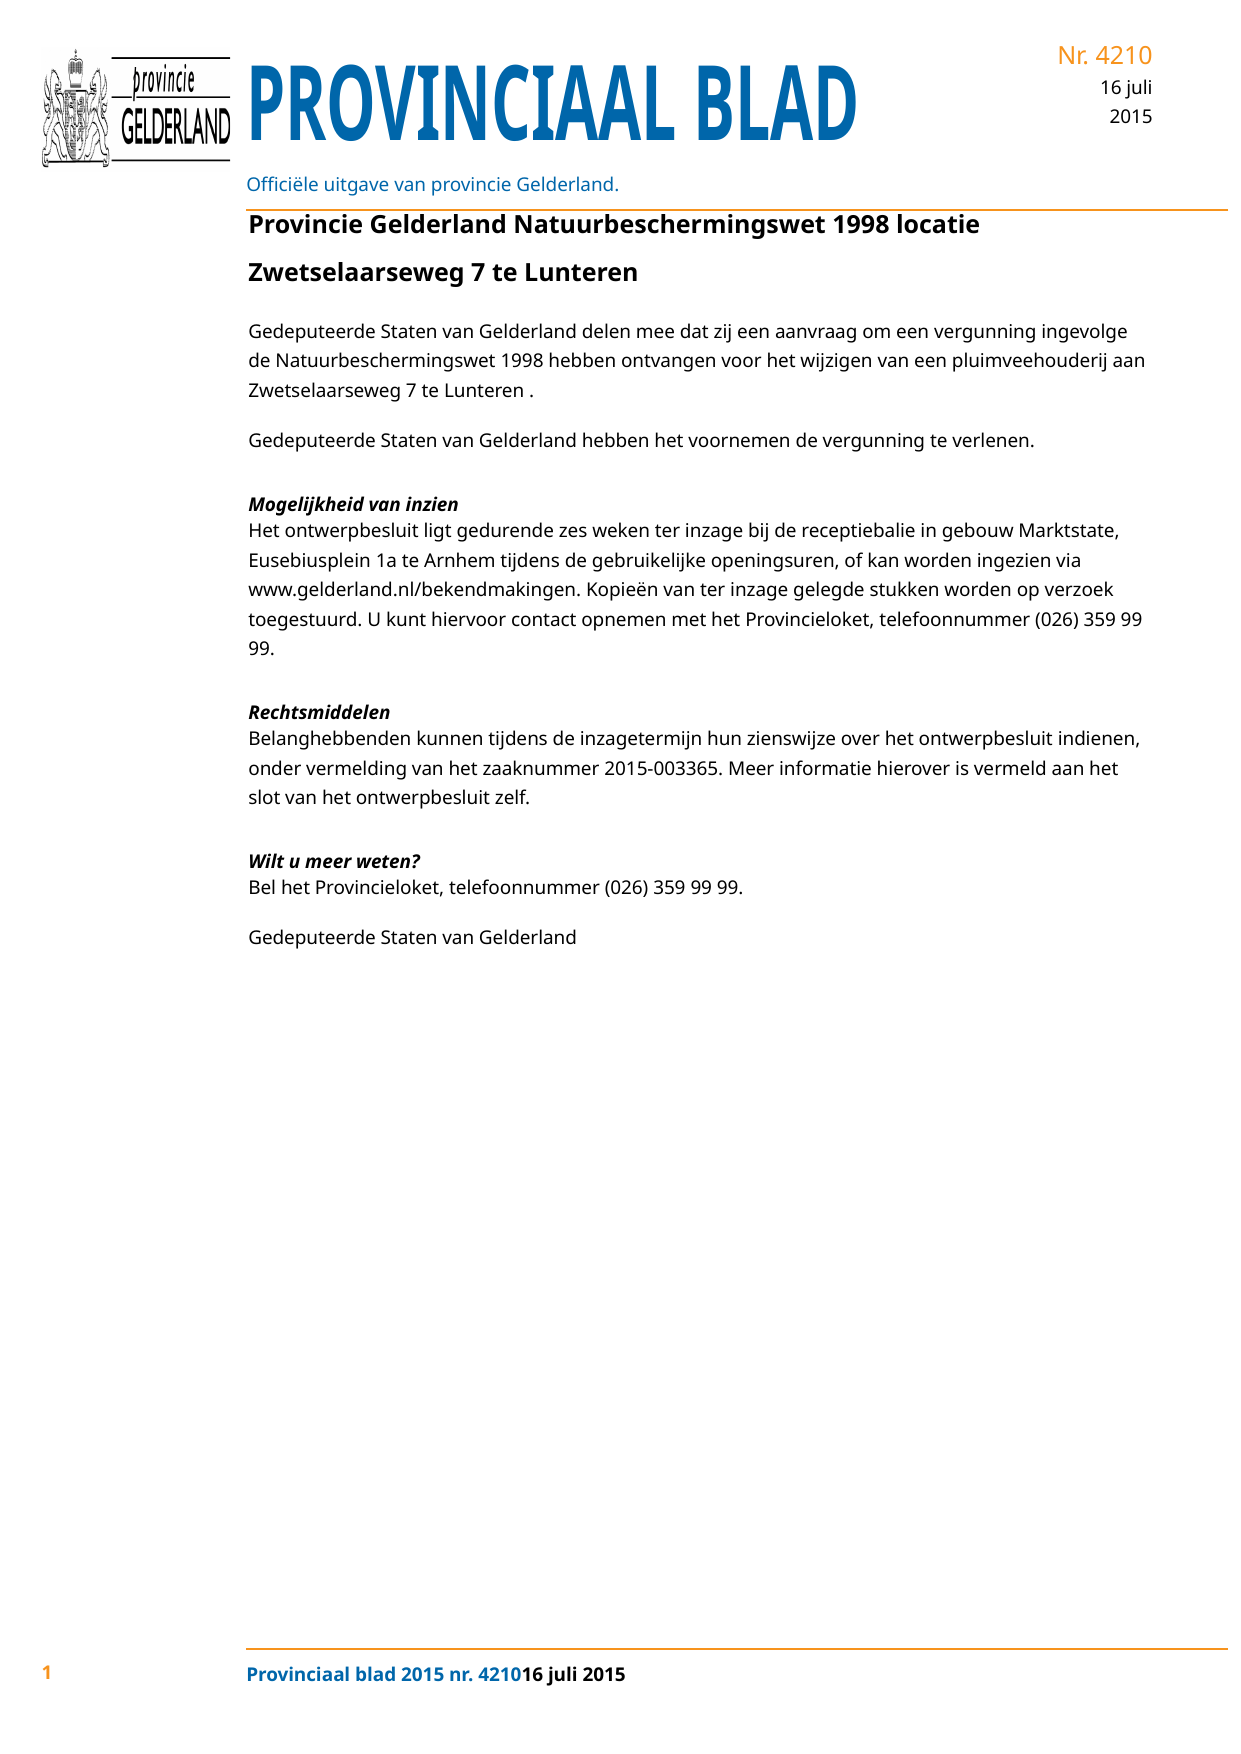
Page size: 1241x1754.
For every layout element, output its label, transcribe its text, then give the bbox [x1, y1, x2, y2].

text Het ontwerpbesluit ligt gedurende zes weken ter inzage bij de receptiebalie in gebouw Marktstate, Eusebiusplein 1a te Arnhem tijdens de gebruikelijke openingsuren, of kan worden ingezien via www.gelderland.nl/bekendmakingen. Kopieën van ter inzage gelegde stukken worden op verzoek toegestuurd. U kunt hiervoor contact opnemen met het Provincieloket, telefoonnummer (026) 359 99 99. [248, 517, 1152, 661]
picture [41, 47, 231, 172]
text Belanghebbenden kunnen tijdens de inzagetermijn hun zienswijze over het ontwerpbesluit indienen, onder vermelding van het zaaknummer 2015-003365. Meer informatie hierover is vermeld aan het slot van het ontwerpbesluit zelf. [248, 725, 1152, 810]
text Provincie Gelderland Natuurbeschermingswet 1998 locatie Zwetselaarseweg 7 te Lunteren [248, 211, 1152, 288]
text Mogelijkheid van inzien [248, 491, 1152, 517]
text Rechtsmiddelen [248, 699, 1152, 725]
text Wilt u meer weten? [248, 848, 1152, 874]
text Gedeputeerde Staten van Gelderland hebben het voornemen de vergunning te verlenen. [248, 427, 1152, 453]
text Gedeputeerde Staten van Gelderland delen mee dat zij een aanvraag om een vergunning ingevolge de Natuurbeschermingswet 1998 hebben ontvangen voor het wijzigen van een pluimveehouderij aan Zwetselaarseweg 7 te Lunteren . [248, 318, 1152, 403]
text Bel het Provincieloket, telefoonnummer (026) 359 99 99. [248, 874, 1152, 900]
text Gedeputeerde Staten van Gelderland [248, 924, 1152, 950]
